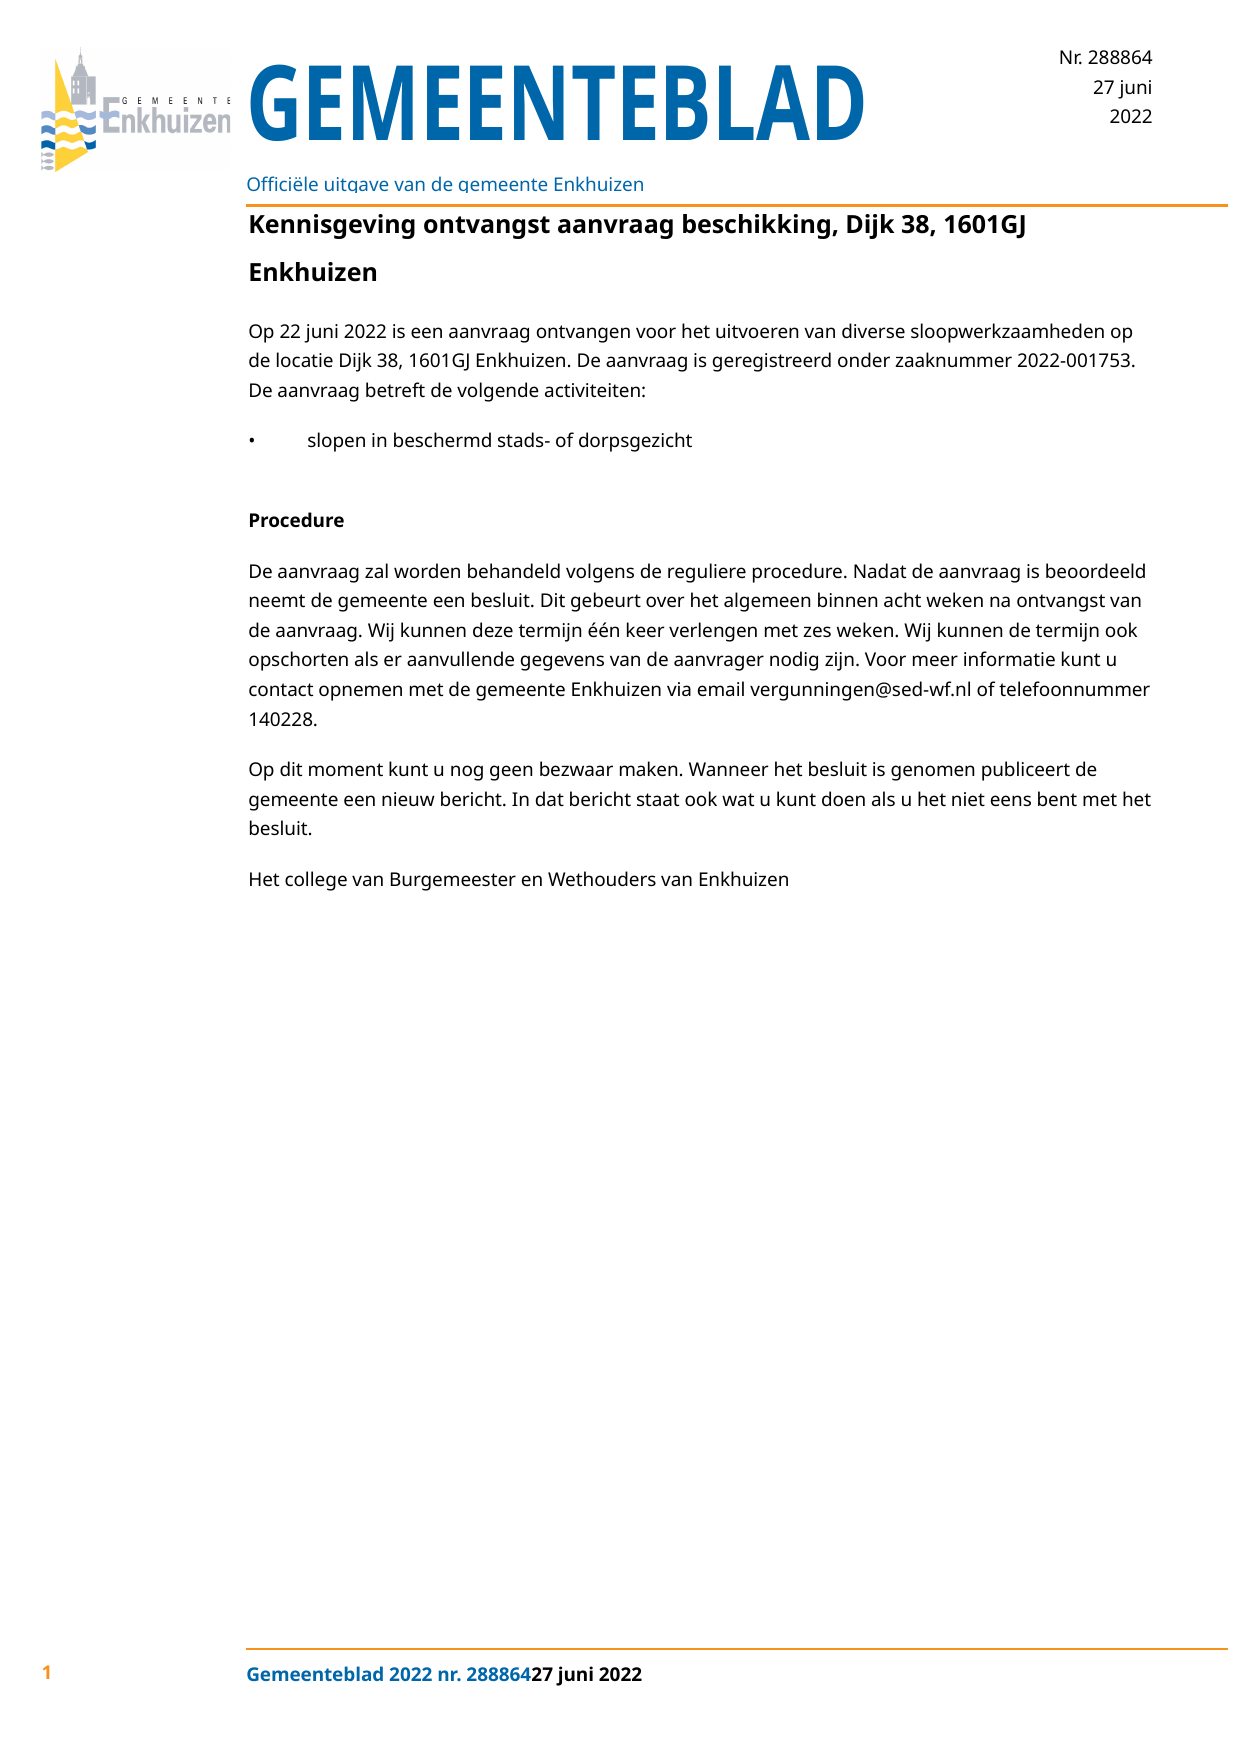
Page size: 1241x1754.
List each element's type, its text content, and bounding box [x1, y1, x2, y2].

list slopen in beschermd stads- of dorpsgezicht [248, 427, 1152, 453]
text Kennisgeving ontvangst aanvraag beschikking, Dijk 38, 1601GJ Enkhuizen [248, 207, 1152, 288]
text Het college van Burgemeester en Wethouders van Enkhuizen [248, 866, 1152, 892]
text Procedure [248, 507, 1152, 533]
text Op 22 juni 2022 is een aanvraag ontvangen voor het uitvoeren van diverse sloopwerkzaamheden op de locatie Dijk 38, 1601GJ Enkhuizen. De aanvraag is geregistreerd onder zaaknummer 2022-001753. De aanvraag betreft de volgende activiteiten: [248, 318, 1152, 403]
picture [41, 47, 231, 172]
text Op dit moment kunt u nog geen bezwaar maken. Wanneer het besluit is genomen publiceert de gemeente een nieuw bericht. In dat bericht staat ook wat u kunt doen als u het niet eens bent met het besluit. [248, 756, 1152, 841]
text De aanvraag zal worden behandeld volgens de reguliere procedure. Nadat de aanvraag is beoordeeld neemt de gemeente een besluit. Dit gebeurt over het algemeen binnen acht weken na ontvangst van de aanvraag. Wij kunnen deze termijn één keer verlengen met zes weken. Wij kunnen de termijn ook opschorten als er aanvullende gegevens van de aanvrager nodig zijn. Voor meer informatie kunt u contact opnemen met de gemeente Enkhuizen via email vergunningen@sed-wf.nl of telefoonnummer 140228. [248, 558, 1152, 732]
